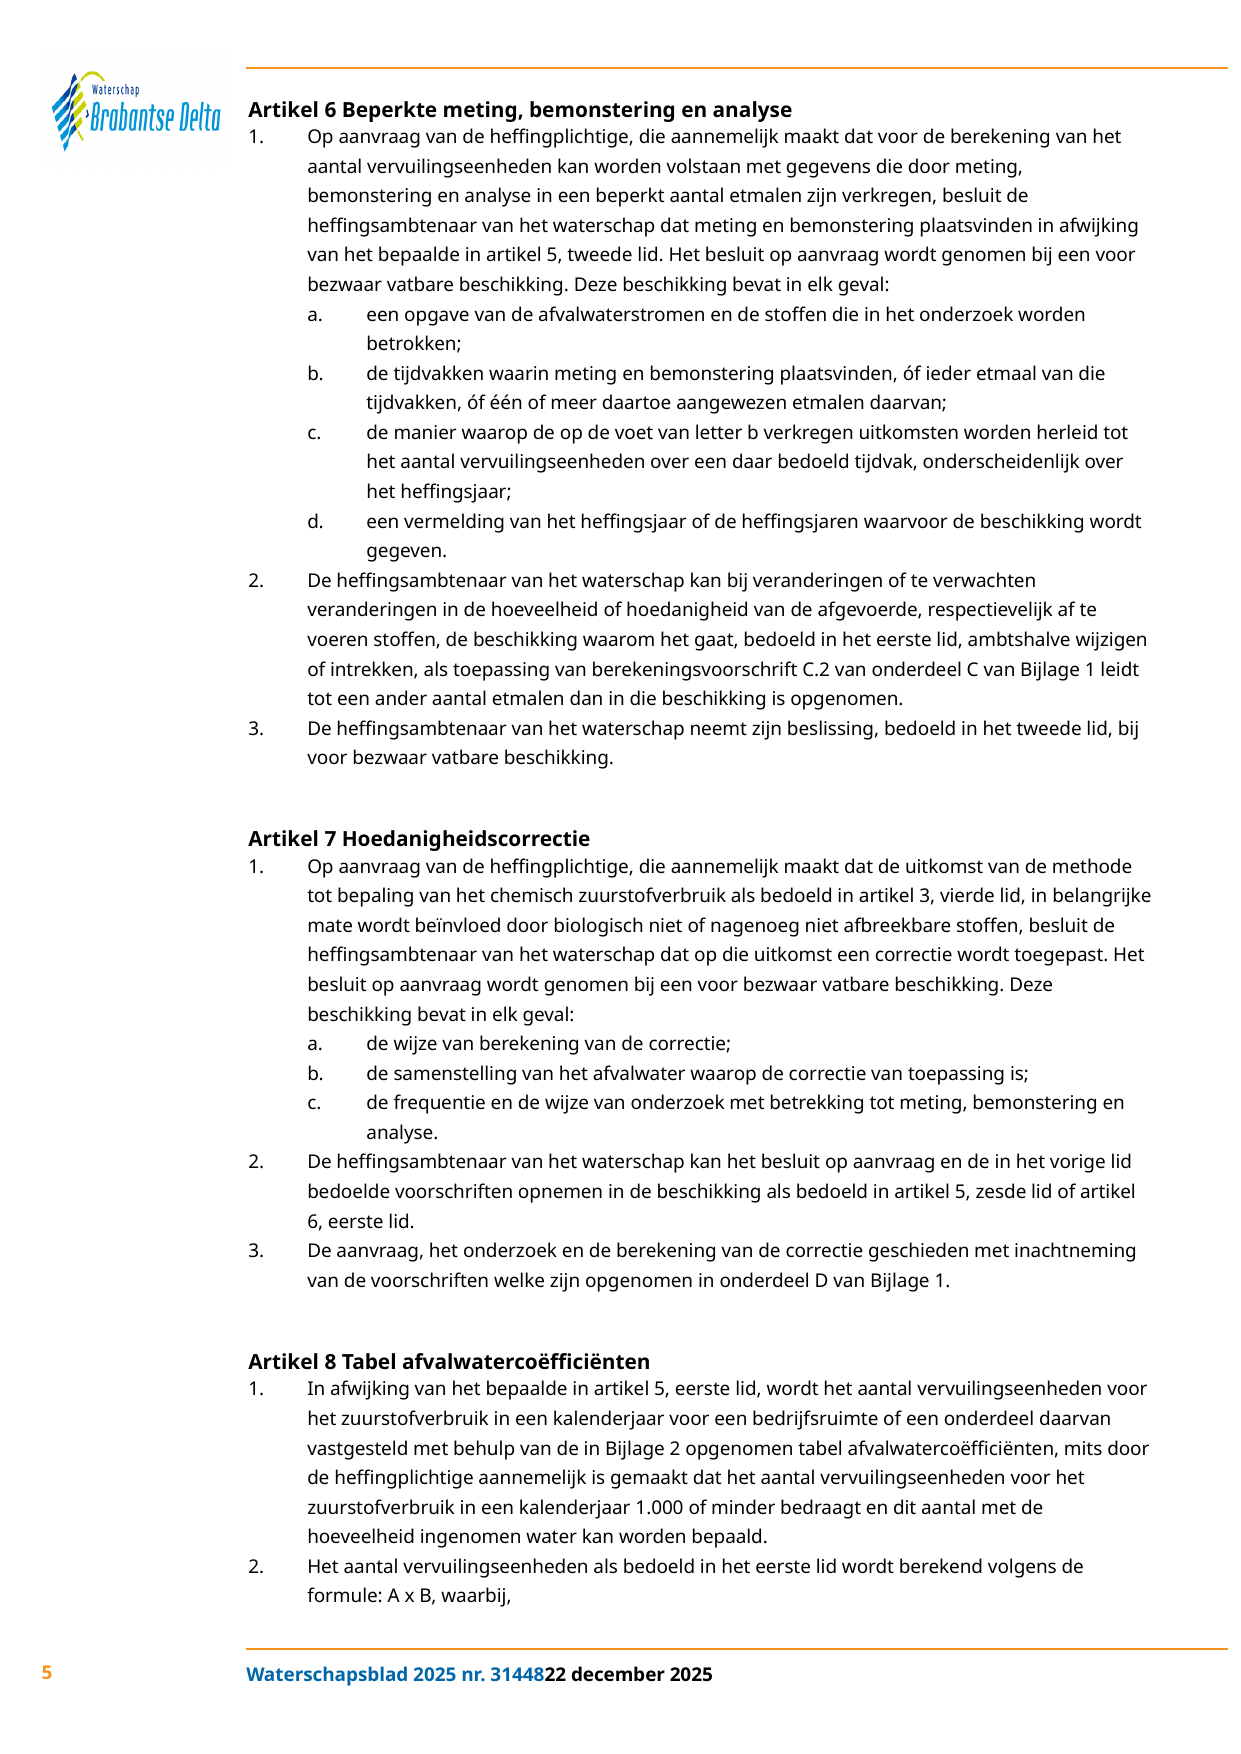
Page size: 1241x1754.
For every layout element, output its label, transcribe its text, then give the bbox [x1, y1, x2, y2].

list Op aanvraag van de heffingplichtige, die aannemelijk maakt dat voor de berekening van het aantal vervuilingseenheden kan worden volstaan met gegevens die door meting, bemonstering en analyse in een beperkt aantal etmalen zijn verkregen, besluit de heffingsambtenaar van het waterschap dat meting en bemonstering plaatsvinden in afwijking van het bepaalde in artikel 5, tweede lid. Het besluit op aanvraag wordt genomen bij een voor bezwaar vatbare beschikking. Deze beschikking bevat in elk geval: [248, 123, 1152, 297]
list de samenstelling van het afvalwater waarop de correctie van toepassing is; [307, 1060, 1152, 1086]
picture [41, 47, 231, 172]
list In afwijking van het bepaalde in artikel 5, eerste lid, wordt het aantal vervuilingseenheden voor het zuurstofverbruik in een kalenderjaar voor een bedrijfsruimte of een onderdeel daarvan vastgesteld met behulp van de in Bijlage 2 opgenomen tabel afvalwatercoëfficiënten, mits door de heffingplichtige aannemelijk is gemaakt dat het aantal vervuilingseenheden voor het zuurstofverbruik in een kalenderjaar 1.000 of minder bedraagt en dit aantal met de hoeveelheid ingenomen water kan worden bepaald. [248, 1376, 1152, 1549]
list de wijze van berekening van de correctie; [307, 1030, 1152, 1056]
list De heffingsambtenaar van het waterschap kan het besluit op aanvraag en de in het vorige lid bedoelde voorschriften opnemen in de beschikking als bedoeld in artikel 5, zesde lid of artikel 6, eerste lid. [248, 1149, 1152, 1234]
text Artikel 6 Beperkte meting, bemonstering en analyse [248, 95, 1152, 123]
list de tijdvakken waarin meting en bemonstering plaatsvinden, óf ieder etmaal van die tijdvakken, óf één of meer daartoe aangewezen etmalen daarvan; [307, 360, 1152, 415]
text Artikel 7 Hoedanigheidscorrectie [248, 824, 1152, 853]
list De heffingsambtenaar van het waterschap kan bij veranderingen of te verwachten veranderingen in de hoeveelheid of hoedanigheid van de afgevoerde, respectievelijk af te voeren stoffen, de beschikking waarom het gaat, bedoeld in het eerste lid, ambtshalve wijzigen of intrekken, als toepassing van berekeningsvoorschrift C.2 van onderdeel C van Bijlage 1 leidt tot een ander aantal etmalen dan in die beschikking is opgenomen. [248, 567, 1152, 711]
text Artikel 8 Tabel afvalwatercoëfficiënten [248, 1347, 1152, 1376]
list De heffingsambtenaar van het waterschap neemt zijn beslissing, bedoeld in het tweede lid, bij voor bezwaar vatbare beschikking. [248, 715, 1152, 770]
list de manier waarop de op de voet van letter b verkregen uitkomsten worden herleid tot het aantal vervuilingseenheden over een daar bedoeld tijdvak, onderscheidenlijk over het heffingsjaar; [307, 419, 1152, 504]
list Het aantal vervuilingseenheden als bedoeld in het eerste lid wordt berekend volgens de formule: A x B, waarbij, [248, 1553, 1152, 1608]
list een opgave van de afvalwaterstromen en de stoffen die in het onderzoek worden betrokken; [307, 301, 1152, 356]
list de frequentie en de wijze van onderzoek met betrekking tot meting, bemonstering en analyse. [307, 1089, 1152, 1145]
list een vermelding van het heffingsjaar of de heffingsjaren waarvoor de beschikking wordt gegeven. [307, 508, 1152, 563]
list Op aanvraag van de heffingplichtige, die aannemelijk maakt dat de uitkomst van de methode tot bepaling van het chemisch zuurstofverbruik als bedoeld in artikel 3, vierde lid, in belangrijke mate wordt beïnvloed door biologisch niet of nagenoeg niet afbreekbare stoffen, besluit de heffingsambtenaar van het waterschap dat op die uitkomst een correctie wordt toegepast. Het besluit op aanvraag wordt genomen bij een voor bezwaar vatbare beschikking. Deze beschikking bevat in elk geval: [248, 853, 1152, 1027]
list De aanvraag, het onderzoek en de berekening van de correctie geschieden met inachtneming van de voorschriften welke zijn opgenomen in onderdeel D van Bijlage 1. [248, 1237, 1152, 1293]
